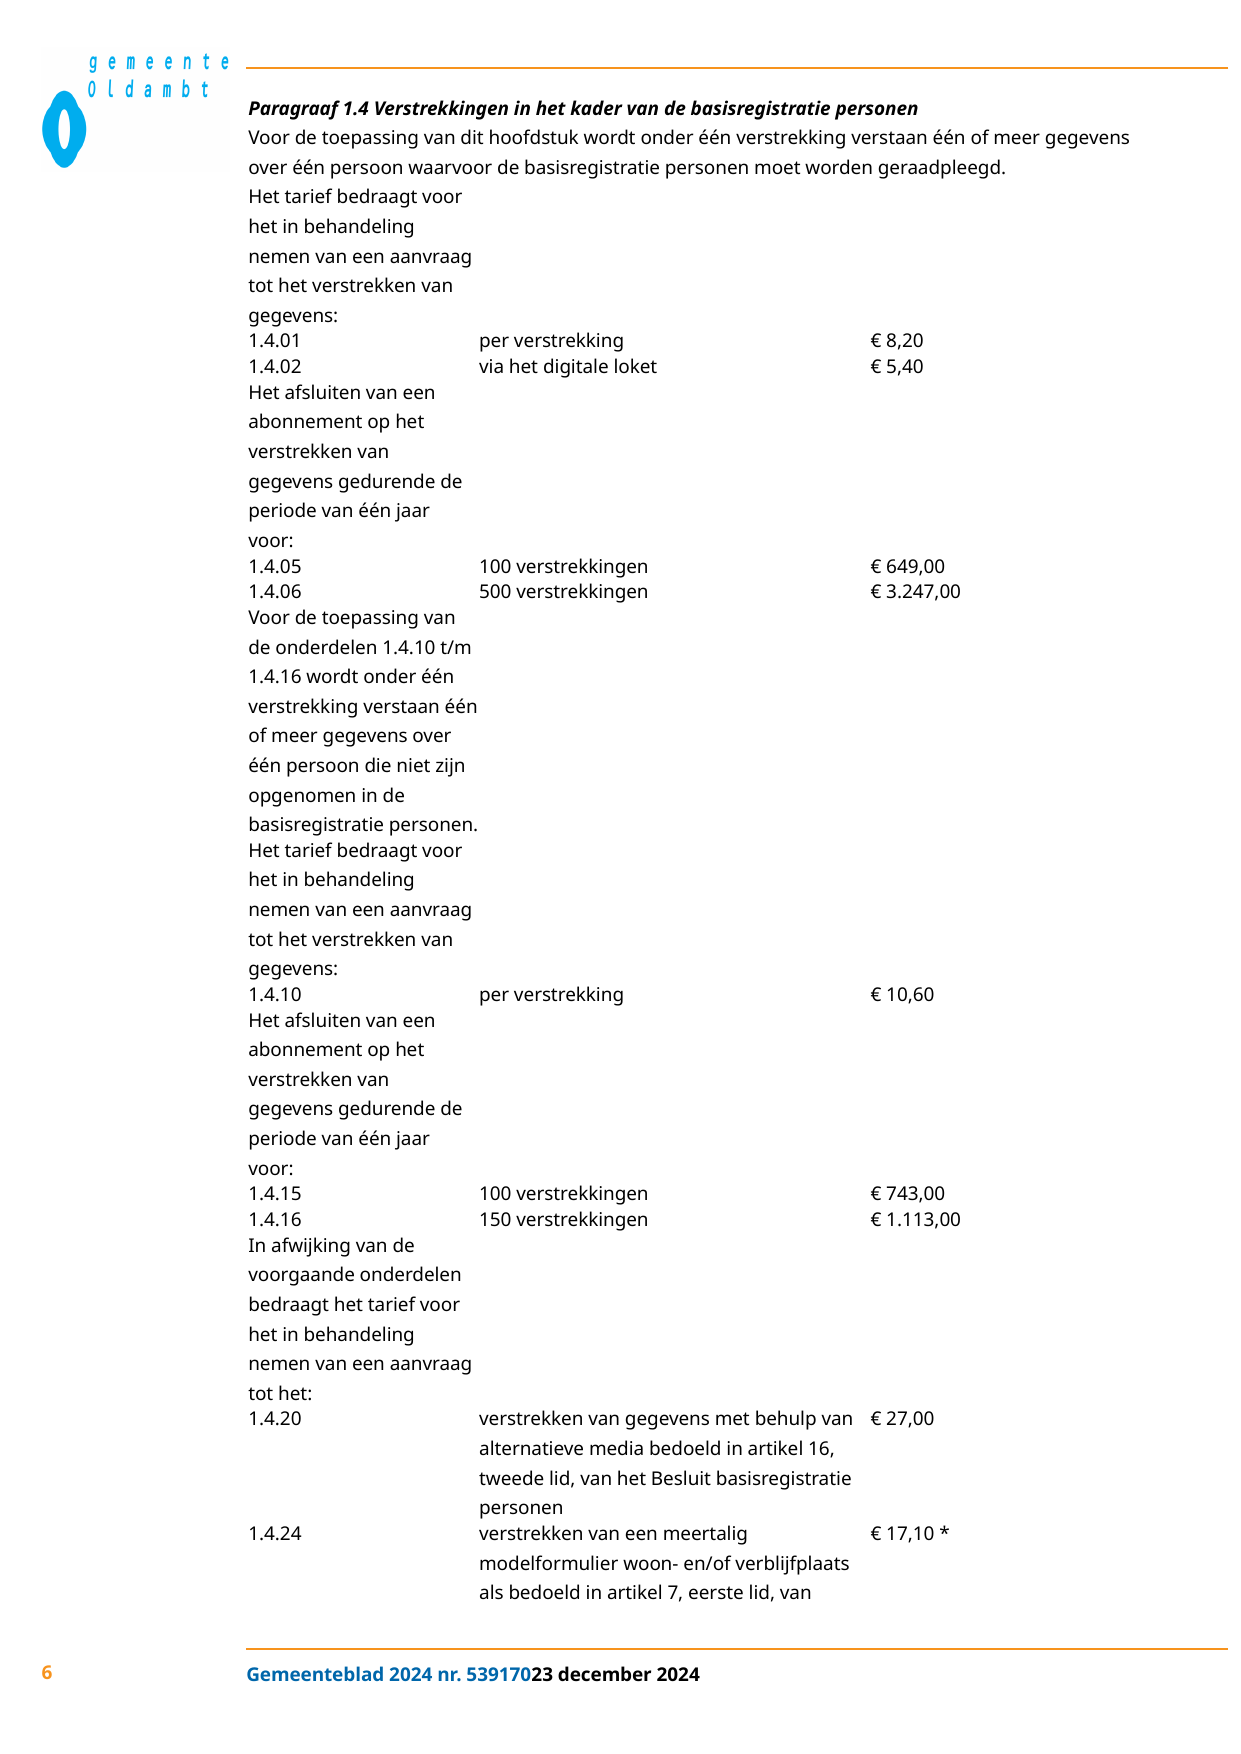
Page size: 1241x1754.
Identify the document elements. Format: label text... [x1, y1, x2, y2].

table_cell 1.4.05 [248, 553, 479, 578]
table_cell 1.4.16 [248, 1206, 479, 1232]
table_cell Voor de toepassing van de onderdelen 1.4.10 t/m 1.4.16 wordt onder één verstrekking verstaan één of meer gegevens over één persoon die niet zijn opgenomen in de basisregistratie personen. [248, 604, 479, 837]
table_cell [870, 837, 1152, 981]
table_cell [870, 379, 1152, 553]
table_cell [870, 1007, 1152, 1181]
table_cell 1.4.06 [248, 579, 479, 604]
table_cell [870, 604, 1152, 837]
text Voor de toepassing van dit hoofdstuk wordt onder één verstrekking verstaan één of meer gegevens over één persoon waarvoor de basisregistratie personen moet worden geraadpleegd. [248, 124, 1152, 180]
table_cell Het afsluiten van een abonnement op het verstrekken van gegevens gedurende de periode van één jaar voor: [248, 379, 479, 553]
table_cell per verstrekking [479, 328, 870, 353]
table_cell € 17,10 * [870, 1520, 1152, 1605]
table_cell via het digitale loket [479, 354, 870, 379]
table_cell 1.4.20 [248, 1406, 479, 1520]
table_cell 100 verstrekkingen [479, 553, 870, 578]
table_cell € 5,40 [870, 354, 1152, 379]
table_cell 1.4.10 [248, 981, 479, 1007]
table_cell [479, 1007, 870, 1181]
table_cell verstrekken van gegevens met behulp van alternatieve media bedoeld in artikel 16, tweede lid, van het Besluit basisregistratie personen [479, 1406, 870, 1520]
table_cell € 10,60 [870, 981, 1152, 1007]
table_cell [479, 379, 870, 553]
table_cell verstrekken van een meertalig modelformulier woon- en/of verblijfplaats als bedoeld in artikel 7, eerste lid, van [479, 1520, 870, 1605]
table_cell In afwijking van de voorgaande onderdelen bedraagt het tarief voor het in behandeling nemen van een aanvraag tot het: [248, 1232, 479, 1406]
picture [41, 47, 231, 172]
table_cell 1.4.15 [248, 1181, 479, 1206]
table_cell 1.4.02 [248, 354, 479, 379]
table_cell 1.4.24 [248, 1520, 479, 1605]
table_cell € 649,00 [870, 553, 1152, 578]
table_header [870, 184, 1152, 328]
table_cell [870, 1232, 1152, 1406]
table_cell € 743,00 [870, 1181, 1152, 1206]
table_cell Het tarief bedraagt voor het in behandeling nemen van een aanvraag tot het verstrekken van gegevens: [248, 837, 479, 981]
table_cell per verstrekking [479, 981, 870, 1007]
table_header Het tarief bedraagt voor het in behandeling nemen van een aanvraag tot het verstrekken van gegevens: [248, 184, 479, 328]
text Paragraaf 1.4 Verstrekkingen in het kader van de basisregistratie personen [248, 95, 1152, 121]
table_cell 100 verstrekkingen [479, 1181, 870, 1206]
table_cell € 8,20 [870, 328, 1152, 353]
table_cell € 27,00 [870, 1406, 1152, 1520]
table_cell € 1.113,00 [870, 1206, 1152, 1232]
table_header [479, 184, 870, 328]
table_cell Het afsluiten van een abonnement op het verstrekken van gegevens gedurende de periode van één jaar voor: [248, 1007, 479, 1181]
table_cell [479, 1232, 870, 1406]
table_cell 500 verstrekkingen [479, 579, 870, 604]
table_cell € 3.247,00 [870, 579, 1152, 604]
table_cell [479, 604, 870, 837]
table_cell [479, 837, 870, 981]
table_cell 1.4.01 [248, 328, 479, 353]
table_cell 150 verstrekkingen [479, 1206, 870, 1232]
